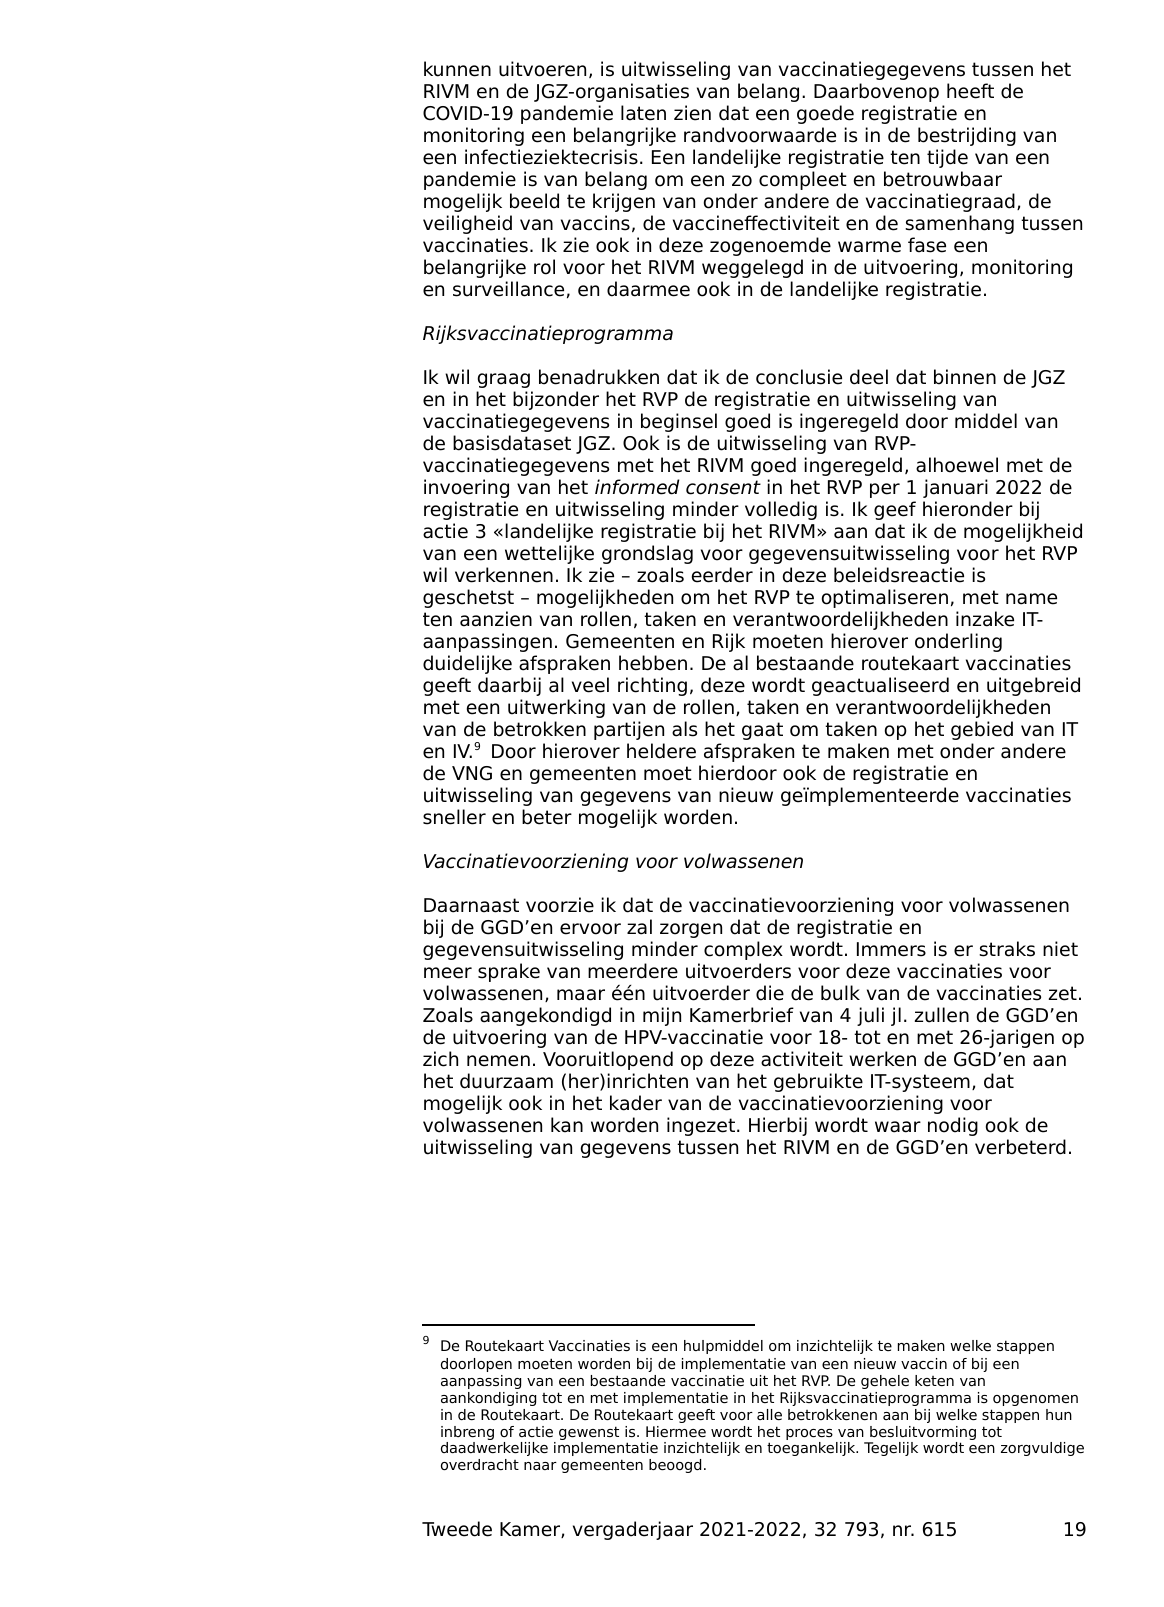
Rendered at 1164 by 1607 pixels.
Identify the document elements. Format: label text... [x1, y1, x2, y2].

text Ik wil graag benadrukken dat ik de conclusie deel dat binnen de JGZ en in het bijzonder het RVP de registratie en uitwisseling van vaccinatiegegevens in beginsel goed is ingeregeld door middel van de basisdataset JGZ. Ook is de uitwisseling van RVP-vaccinatiegegevens met het RIVM goed ingeregeld, alhoewel met de invoering van het informed consent in het RVP per 1 januari 2022 de registratie en uitwisseling minder volledig is. Ik geef hieronder bij actie 3 «landelijke registratie bij het RIVM» aan dat ik de mogelijkheid van een wettelijke grondslag voor gegevensuitwisseling voor het RVP wil verkennen. Ik zie – zoals eerder in deze beleidsreactie is geschetst – mogelijkheden om het RVP te optimaliseren, met name ten aanzien van rollen, taken en verantwoordelijkheden inzake IT-aanpassingen. Gemeenten en Rijk moeten hierover onderling duidelijke afspraken hebben. De al bestaande routekaart vaccinaties geeft daarbij al veel richting, deze wordt geactualiseerd en uitgebreid met een uitwerking van de rollen, taken en verantwoordelijkheden van de betrokken partijen als het gaat om taken op het gebied van IT en IV. Door hierover heldere afspraken te maken met onder andere de VNG en gemeenten moet hierdoor ook de registratie en uitwisseling van gegevens van nieuw geïmplementeerde vaccinaties sneller en beter mogelijk worden. [422, 367, 1087, 829]
subtitle Rijksvaccinatieprogramma [422, 323, 1087, 345]
text kunnen uitvoeren, is uitwisseling van vaccinatiegegevens tussen het RIVM en de JGZ-organisaties van belang. Daarbovenop heeft de COVID-19 pandemie laten zien dat een goede registratie en monitoring een belangrijke randvoorwaarde is in de bestrijding van een infectieziektecrisis. Een landelijke registratie ten tijde van een pandemie is van belang om een zo compleet en betrouwbaar mogelijk beeld te krijgen van onder andere de vaccinatiegraad, de veiligheid van vaccins, de vaccineffectiviteit en de samenhang tussen vaccinaties. Ik zie ook in deze zogenoemde warme fase een belangrijke rol voor het RIVM weggelegd in de uitvoering, monitoring en surveillance, en daarmee ook in de landelijke registratie. [422, 59, 1087, 301]
text Daarnaast voorzie ik dat de vaccinatievoorziening voor volwassenen bij de GGD’en ervoor zal zorgen dat de registratie en gegevensuitwisseling minder complex wordt. Immers is er straks niet meer sprake van meerdere uitvoerders voor deze vaccinaties voor volwassenen, maar één uitvoerder die de bulk van de vaccinaties zet. Zoals aangekondigd in mijn Kamerbrief van 4 juli jl. zullen de GGD’en de uitvoering van de HPV-vaccinatie voor 18- tot en met 26-jarigen op zich nemen. Vooruitlopend op deze activiteit werken de GGD’en aan het duurzaam (her)inrichten van het gebruikte IT-systeem, dat mogelijk ook in het kader van de vaccinatievoorziening voor volwassenen kan worden ingezet. Hierbij wordt waar nodig ook de uitwisseling van gegevens tussen het RIVM en de GGD’en verbeterd. [422, 895, 1087, 1159]
subtitle Vaccinatievoorziening voor volwassenen [422, 851, 1087, 873]
text De Routekaart Vaccinaties is een hulpmiddel om inzichtelijk te maken welke stappen doorlopen moeten worden bij de implementatie van een nieuw vaccin of bij een aanpassing van een bestaande vaccinatie uit het RVP. De gehele keten van aankondiging tot en met implementatie in het Rijksvaccinatieprogramma is opgenomen in de Routekaart. De Routekaart geeft voor alle betrokkenen aan bij welke stappen hun inbreng of actie gewenst is. Hiermee wordt het proces van besluitvorming tot daadwerkelijke implementatie inzichtelijk en toegankelijk. Tegelijk wordt een zorgvuldige overdracht naar gemeenten beoogd. [422, 1334, 1087, 1474]
